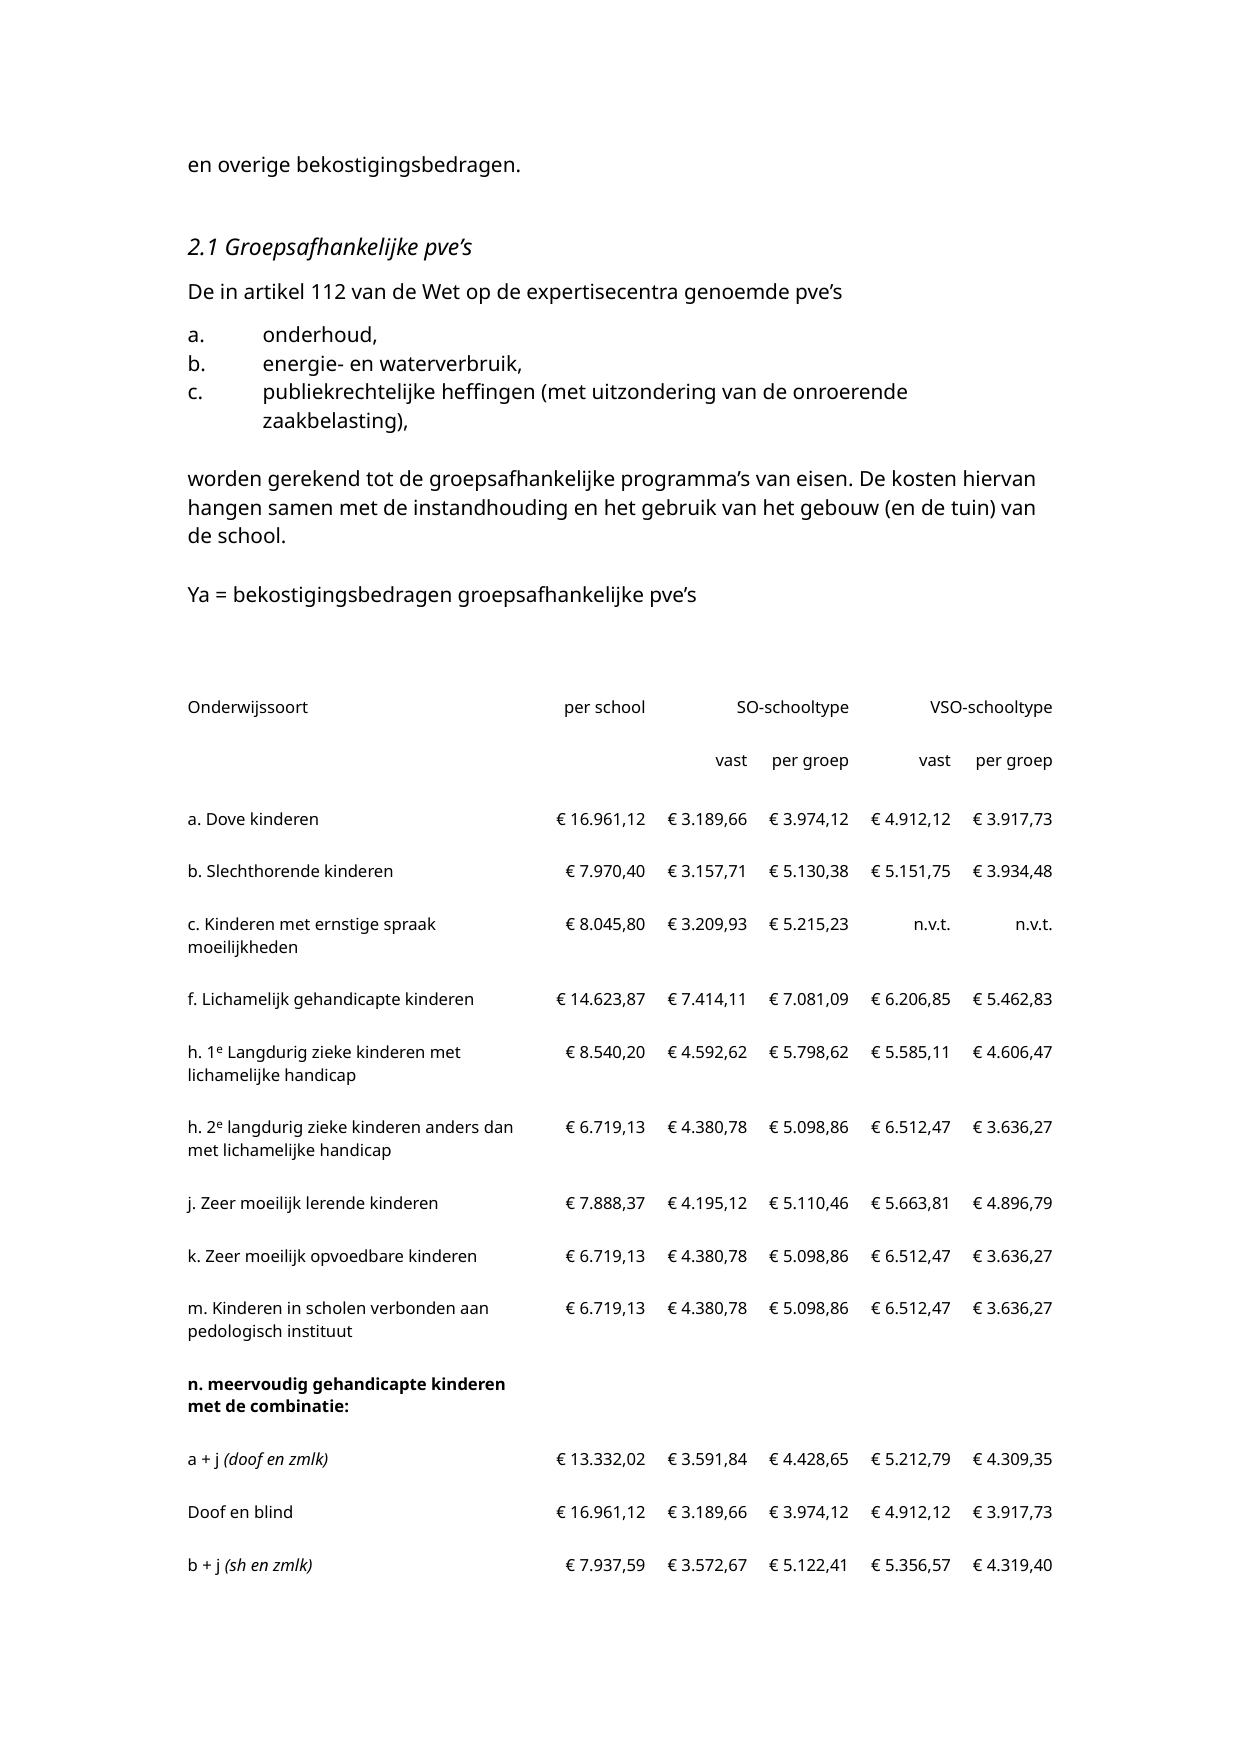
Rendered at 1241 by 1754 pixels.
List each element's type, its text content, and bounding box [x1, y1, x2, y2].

table_cell € 5.122,41 [747, 1553, 849, 1576]
table_cell € 3.934,48 [951, 860, 1053, 913]
table_cell € 8.540,20 [544, 1041, 645, 1116]
table_cell vast [849, 749, 951, 807]
table_cell j. Zeer moeilijk lerende kinderen [188, 1192, 544, 1244]
table_cell € 4.606,47 [951, 1041, 1053, 1116]
table_cell € 5.462,83 [951, 988, 1053, 1041]
table_cell [188, 749, 544, 807]
table_header SO-schooltype [645, 696, 849, 749]
table_cell € 4.380,78 [645, 1244, 747, 1297]
table_header Onderwijssoort [188, 696, 544, 749]
table_cell € 6.719,13 [544, 1244, 645, 1297]
table_cell € 3.917,73 [951, 807, 1053, 860]
table_cell m. Kinderen in scholen verbonden aan pedologisch instituut [188, 1297, 544, 1372]
table_cell € 5.151,75 [849, 860, 951, 913]
table_cell € 5.798,62 [747, 1041, 849, 1116]
table_cell € 3.591,84 [645, 1448, 747, 1501]
table_cell b + j (sh en zmlk) [188, 1553, 544, 1576]
table_cell € 4.912,12 [849, 807, 951, 860]
table_cell € 6.512,47 [849, 1244, 951, 1297]
table_cell € 3.157,71 [645, 860, 747, 913]
table_cell per groep [747, 749, 849, 807]
text Ya = bekostigingsbedragen groepsafhankelijke pve’s [187, 580, 1053, 608]
table_cell € 6.512,47 [849, 1297, 951, 1372]
table_header VSO-schooltype [849, 696, 1053, 749]
table_cell € 6.719,13 [544, 1297, 645, 1372]
table_cell a. Dove kinderen [188, 807, 544, 860]
text De in artikel 112 van de Wet op de expertisecentra genoemde pve’s [187, 277, 1053, 306]
subtitle 2.1 Groepsafhankelijke pve’s [187, 231, 1053, 262]
table_cell b. Slechthorende kinderen [188, 860, 544, 913]
table_cell € 3.636,27 [951, 1116, 1053, 1192]
table_cell € 3.974,12 [747, 807, 849, 860]
table_cell € 4.896,79 [951, 1192, 1053, 1244]
table_cell € 4.319,40 [951, 1553, 1053, 1576]
table_cell € 4.912,12 [849, 1501, 951, 1553]
table_cell € 6.206,85 [849, 988, 951, 1041]
table_cell per groep [951, 749, 1053, 807]
list energie- en waterverbruik, [187, 349, 1053, 377]
table_cell € 4.195,12 [645, 1192, 747, 1244]
table_cell € 5.110,46 [747, 1192, 849, 1244]
table_cell € 4.309,35 [951, 1448, 1053, 1501]
table_cell [544, 749, 645, 807]
table_cell € 5.212,79 [849, 1448, 951, 1501]
table_cell € 5.098,86 [747, 1116, 849, 1192]
table_cell € 4.380,78 [645, 1116, 747, 1192]
table_cell c. Kinderen met ernstige spraak moeilijkheden [188, 913, 544, 988]
table_cell n.v.t. [951, 913, 1053, 988]
table_cell Doof en blind [188, 1501, 544, 1553]
text worden gerekend tot de groepsafhankelijke programma’s van eisen. De kosten hiervan hangen samen met de instandhouding en het gebruik van het gebouw (en de tuin) van de school. [187, 464, 1053, 550]
table_cell [544, 1373, 1053, 1448]
table_cell n.v.t. [849, 913, 951, 988]
table_cell f. Lichamelijk gehandicapte kinderen [188, 988, 544, 1041]
table_cell € 7.081,09 [747, 988, 849, 1041]
table_header per school [544, 696, 645, 749]
table_cell k. Zeer moeilijk opvoedbare kinderen [188, 1244, 544, 1297]
table_cell vast [645, 749, 747, 807]
table_cell € 4.380,78 [645, 1297, 747, 1372]
table_cell € 3.189,66 [645, 1501, 747, 1553]
table_cell h. 2e langdurig zieke kinderen anders dan met lichamelijke handicap [188, 1116, 544, 1192]
table_cell € 3.572,67 [645, 1553, 747, 1576]
list publiekrechtelijke heffingen (met uitzondering van de onroerende zaakbelasting), [187, 377, 1053, 434]
table_cell € 6.512,47 [849, 1116, 951, 1192]
table_cell € 5.098,86 [747, 1244, 849, 1297]
table_cell € 3.636,27 [951, 1297, 1053, 1372]
table_cell € 16.961,12 [544, 807, 645, 860]
table_cell € 8.045,80 [544, 913, 645, 988]
table_cell € 16.961,12 [544, 1501, 645, 1553]
table_cell € 7.888,37 [544, 1192, 645, 1244]
table_cell € 5.356,57 [849, 1553, 951, 1576]
table_cell € 5.098,86 [747, 1297, 849, 1372]
table_cell € 7.937,59 [544, 1553, 645, 1576]
table_cell € 4.592,62 [645, 1041, 747, 1116]
table_cell € 5.585,11 [849, 1041, 951, 1116]
table_cell € 3.636,27 [951, 1244, 1053, 1297]
list onderhoud, [187, 321, 1053, 349]
table_cell € 3.974,12 [747, 1501, 849, 1553]
table_cell € 5.663,81 [849, 1192, 951, 1244]
table_cell € 5.130,38 [747, 860, 849, 913]
table_cell € 3.189,66 [645, 807, 747, 860]
table_cell € 3.917,73 [951, 1501, 1053, 1553]
table_cell € 4.428,65 [747, 1448, 849, 1501]
table_cell € 3.209,93 [645, 913, 747, 988]
table_cell € 5.215,23 [747, 913, 849, 988]
table_cell € 14.623,87 [544, 988, 645, 1041]
table_cell € 7.970,40 [544, 860, 645, 913]
table_cell h. 1e Langdurig zieke kinderen met lichamelijke handicap [188, 1041, 544, 1116]
table_cell n. meervoudig gehandicapte kinderen met de combinatie: [188, 1373, 544, 1448]
text en overige bekostigingsbedragen. [187, 150, 1053, 178]
table_cell a + j (doof en zmlk) [188, 1448, 544, 1501]
table_cell € 13.332,02 [544, 1448, 645, 1501]
table_cell € 6.719,13 [544, 1116, 645, 1192]
table_cell € 7.414,11 [645, 988, 747, 1041]
